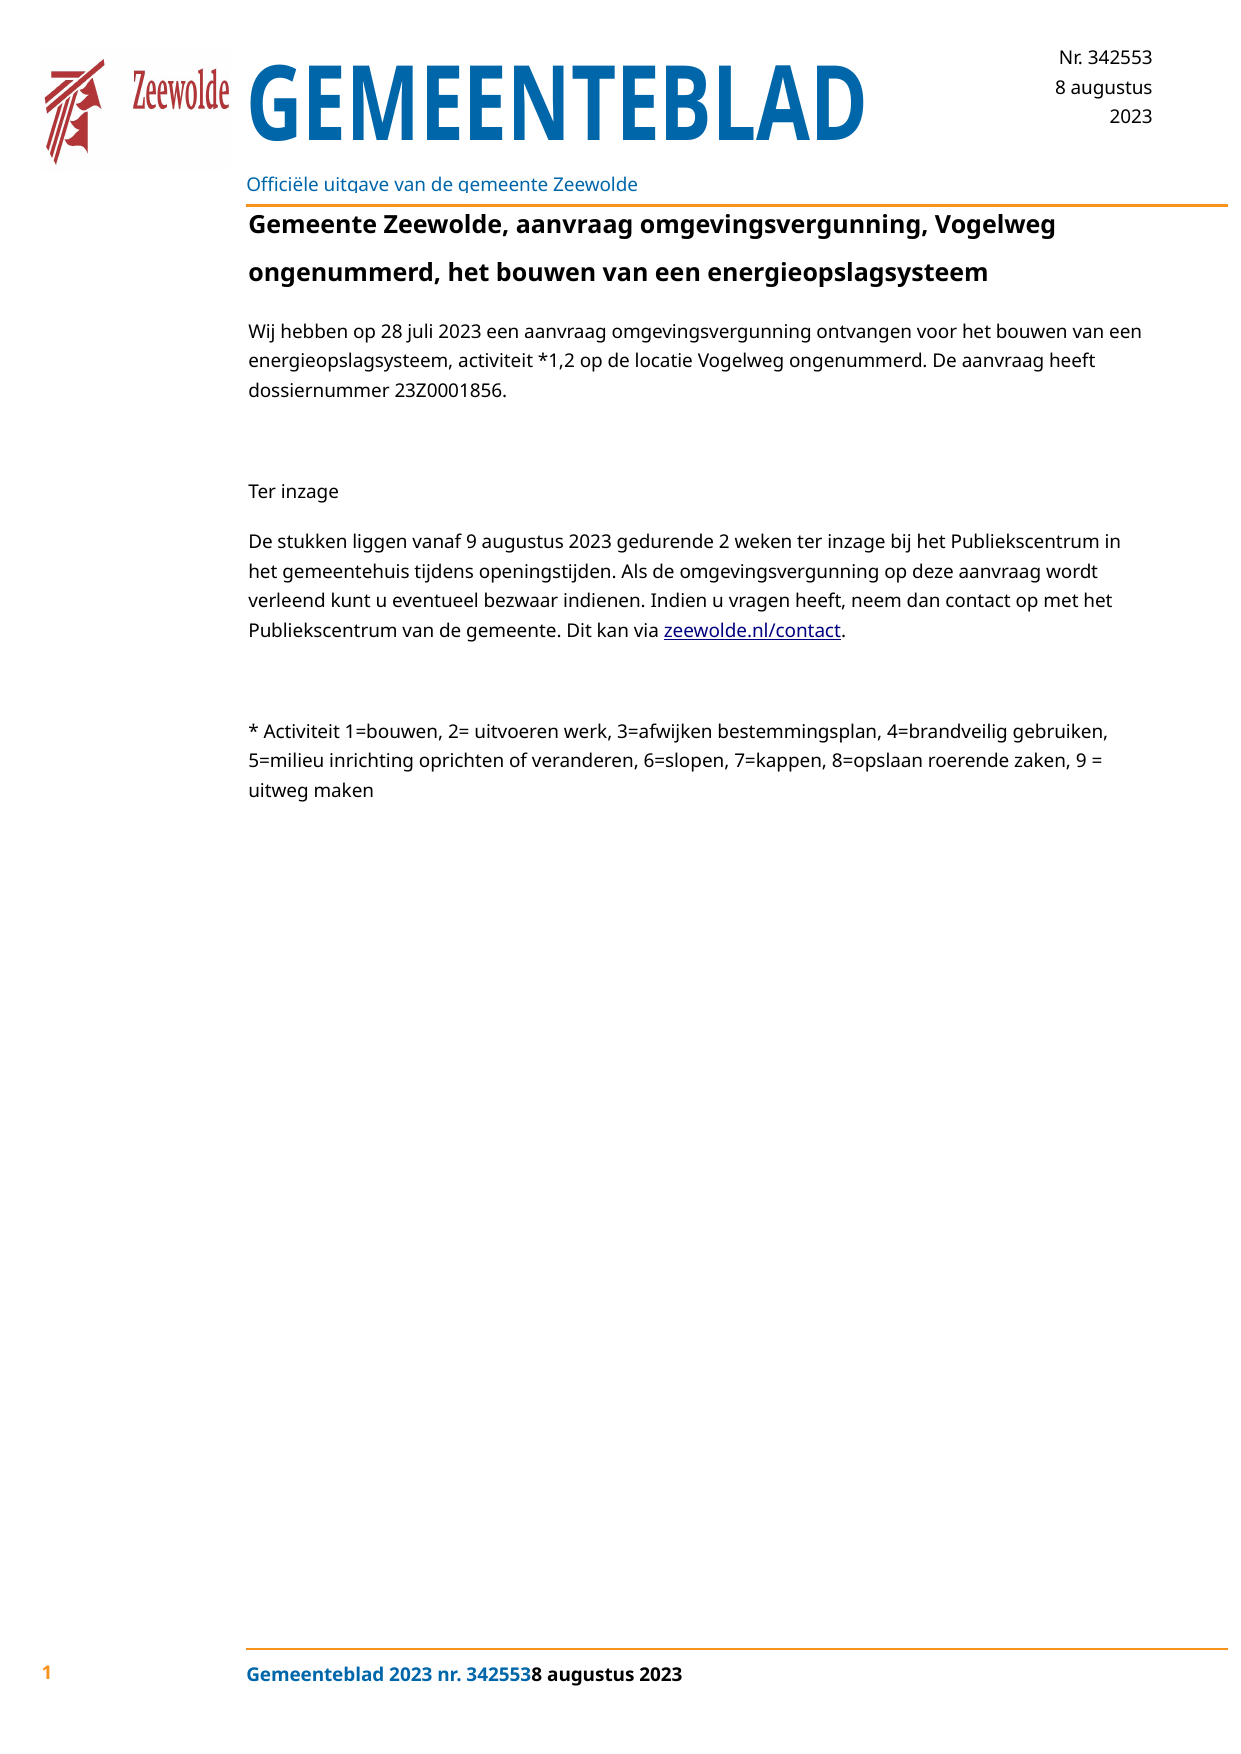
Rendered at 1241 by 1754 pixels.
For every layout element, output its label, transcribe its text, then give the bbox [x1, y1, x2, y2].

text De stukken liggen vanaf 9 augustus 2023 gedurende 2 weken ter inzage bij het Publiekscentrum in het gemeentehuis tijdens openingstijden. Als de omgevingsvergunning op deze aanvraag wordt verleend kunt u eventueel bezwaar indienen. Indien u vragen heeft, neem dan contact op met het Publiekscentrum van de gemeente. Dit kan via zeewolde.nl/contact. [248, 528, 1152, 643]
text Gemeente Zeewolde, aanvraag omgevingsvergunning, Vogelweg ongenummerd, het bouwen van een energieopslagsysteem [248, 207, 1152, 288]
text Wij hebben op 28 juli 2023 een aanvraag omgevingsvergunning ontvangen voor het bouwen van een energieopslagsysteem, activiteit *1,2 op de locatie Vogelweg ongenummerd. De aanvraag heeft dossiernummer 23Z0001856. [248, 318, 1152, 403]
picture [41, 47, 231, 172]
text Ter inzage [248, 478, 1152, 504]
text * Activiteit 1=bouwen, 2= uitvoeren werk, 3=afwijken bestemmingsplan, 4=brandveilig gebruiken, 5=milieu inrichting oprichten of veranderen, 6=slopen, 7=kappen, 8=opslaan roerende zaken, 9 = uitweg maken [248, 718, 1152, 803]
